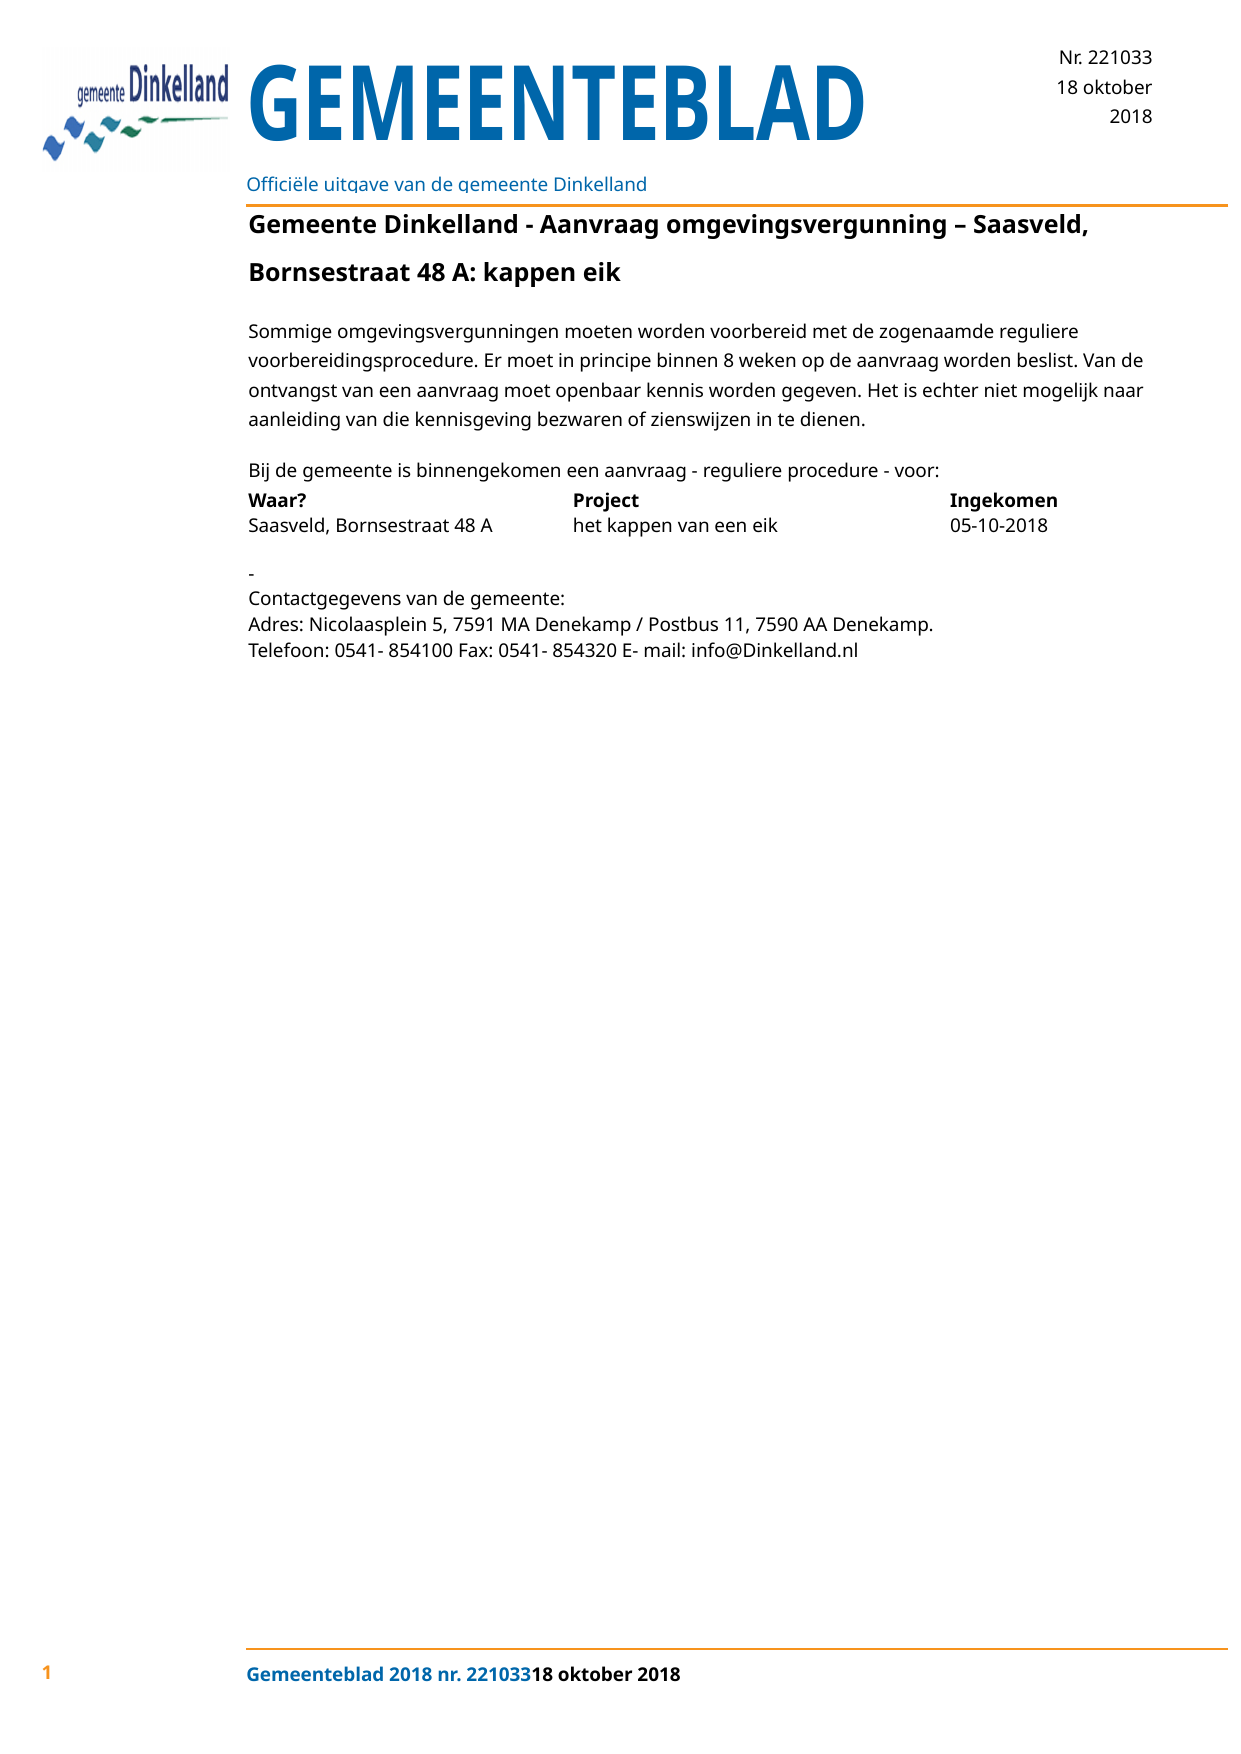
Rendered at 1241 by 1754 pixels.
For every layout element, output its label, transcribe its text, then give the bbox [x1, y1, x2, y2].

table_cell 05-10-2018 [950, 513, 1152, 538]
picture [41, 47, 231, 172]
table_cell het kappen van een eik [573, 513, 950, 538]
text Adres: Nicolaasplein 5, 7591 MA Denekamp / Postbus 11, 7590 AA Denekamp. [248, 611, 1152, 637]
text Gemeente Dinkelland - Aanvraag omgevingsvergunning – Saasveld, Bornsestraat 48 A: kappen eik [248, 207, 1152, 288]
text Contactgegevens van de gemeente: [248, 585, 1152, 611]
table_cell Saasveld, Bornsestraat 48 A [248, 513, 573, 538]
text Sommige omgevingsvergunningen moeten worden voorbereid met de zogenaamde reguliere voorbereidingsprocedure. Er moet in principe binnen 8 weken op de aanvraag worden beslist. Van de ontvangst van een aanvraag moet openbaar kennis worden gegeven. Het is echter niet mogelijk naar aanleiding van die kennisgeving bezwaren of zienswijzen in te dienen. [248, 318, 1152, 432]
text - [248, 560, 1152, 585]
table_header Project [573, 487, 950, 512]
text Bij de gemeente is binnengekomen een aanvraag - reguliere procedure - voor: [248, 457, 1152, 483]
text Telefoon: 0541- 854100 Fax: 0541- 854320 E- mail: info@Dinkelland.nl [248, 637, 1152, 663]
table_header Waar? [248, 487, 573, 512]
table_header Ingekomen [950, 487, 1152, 512]
